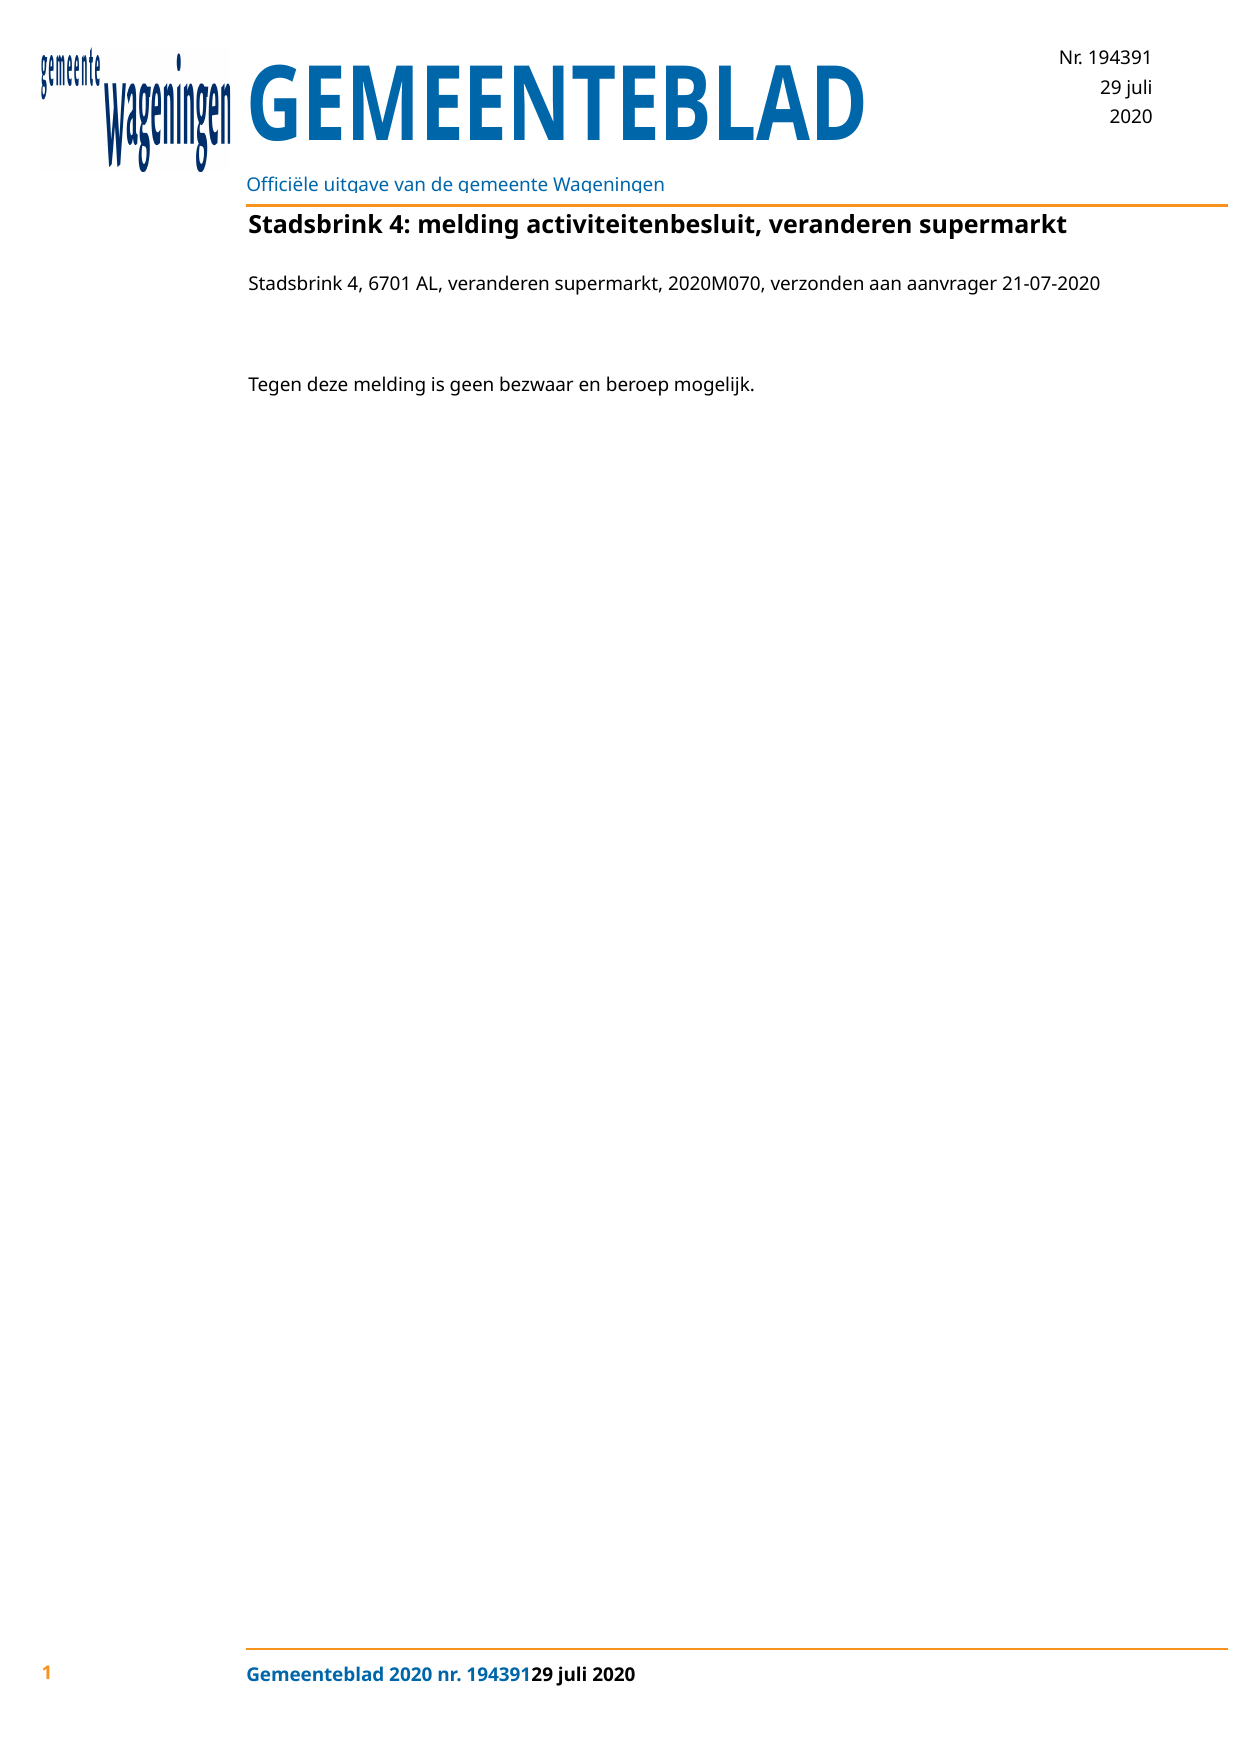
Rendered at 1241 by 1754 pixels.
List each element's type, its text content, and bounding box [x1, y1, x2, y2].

text Stadsbrink 4: melding activiteitenbesluit, veranderen supermarkt [248, 207, 1152, 241]
text Stadsbrink 4, 6701 AL, veranderen supermarkt, 2020M070, verzonden aan aanvrager 21-07-2020 [248, 270, 1152, 296]
text Tegen deze melding is geen bezwaar en beroep mogelijk. [248, 371, 1152, 397]
picture [41, 47, 231, 172]
